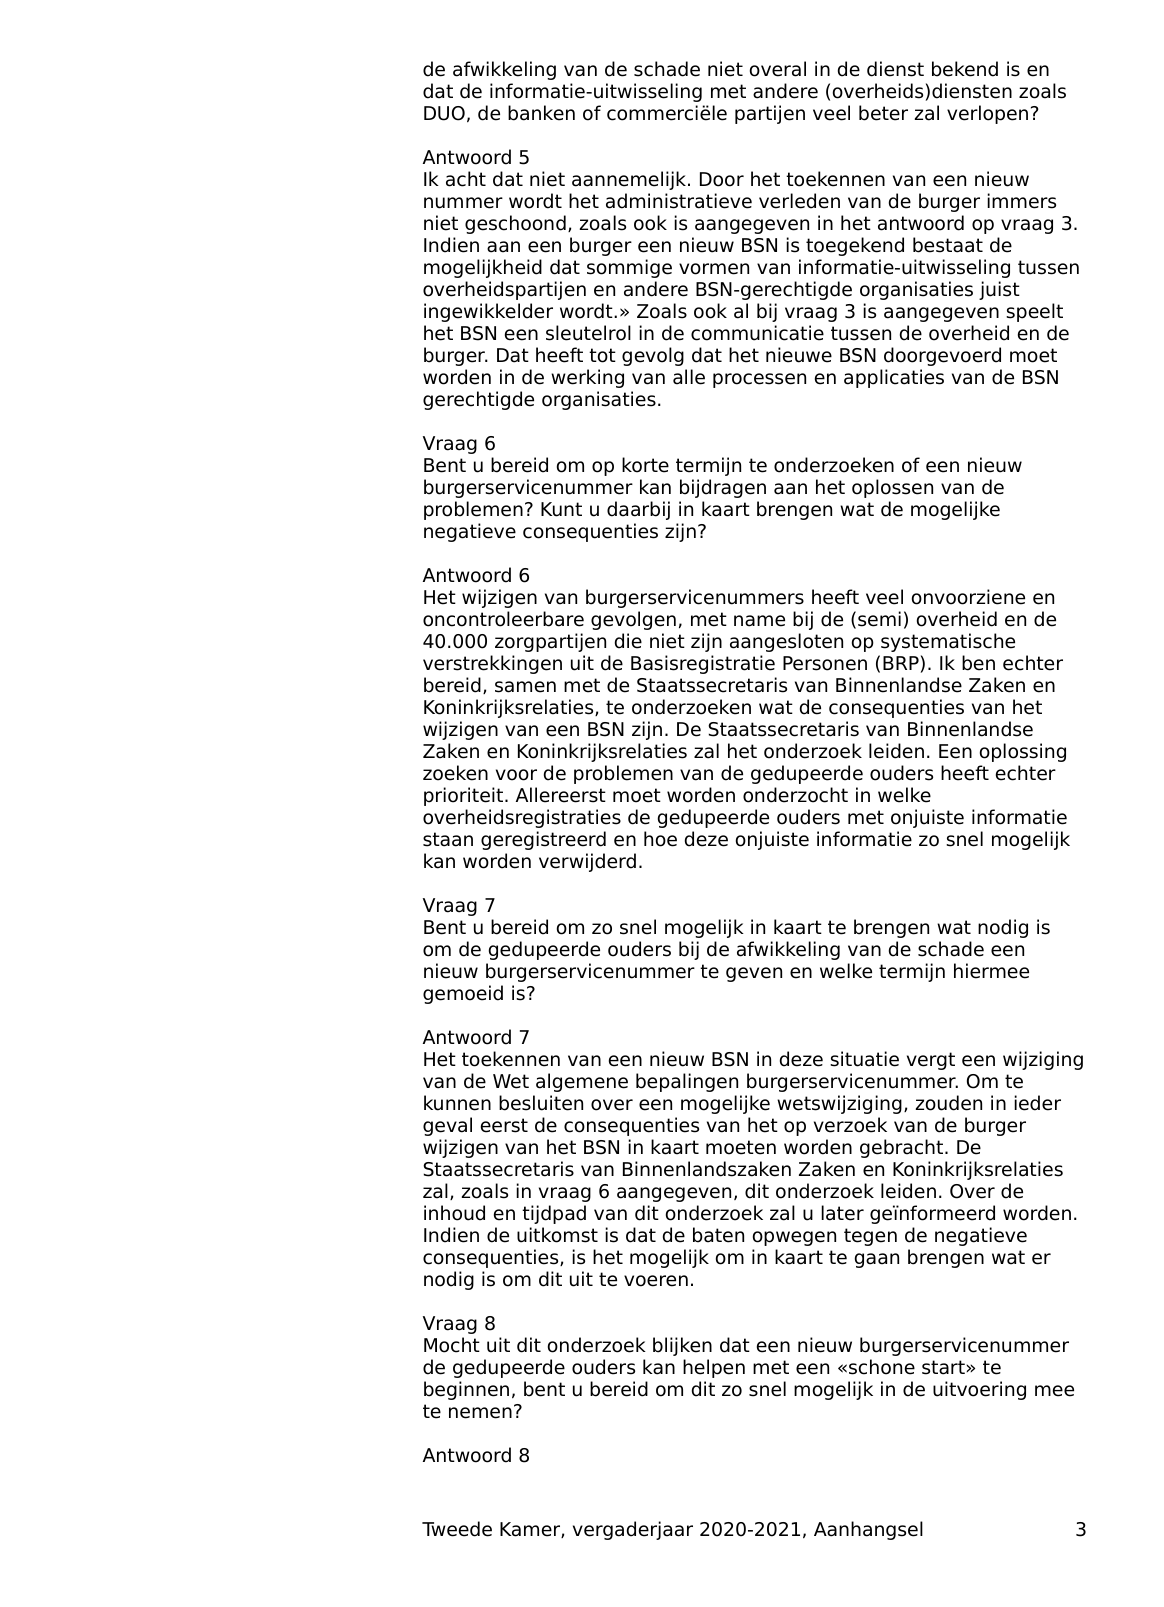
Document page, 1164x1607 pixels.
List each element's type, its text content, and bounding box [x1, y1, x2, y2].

text Antwoord 6 [422, 565, 1087, 587]
text Het toekennen van een nieuw BSN in deze situatie vergt een wijziging van de Wet algemene bepalingen burgerservicenummer. Om te kunnen besluiten over een mogelijke wetswijziging, zouden in ieder geval eerst de consequenties van het op verzoek van de burger wijzigen van het BSN in kaart moeten worden gebracht. De Staatssecretaris van Binnenlandszaken Zaken en Koninkrijksrelaties zal, zoals in vraag 6 aangegeven, dit onderzoek leiden. Over de inhoud en tijdpad van dit onderzoek zal u later geïnformeerd worden. Indien de uitkomst is dat de baten opwegen tegen de negatieve consequenties, is het mogelijk om in kaart te gaan brengen wat er nodig is om dit uit te voeren. [422, 1049, 1087, 1291]
text Het wijzigen van burgerservicenummers heeft veel onvoorziene en oncontroleerbare gevolgen, met name bij de (semi) overheid en de 40.000 zorgpartijen die niet zijn aangesloten op systematische verstrekkingen uit de Basisregistratie Personen (BRP). Ik ben echter bereid, samen met de Staatssecretaris van Binnenlandse Zaken en Koninkrijksrelaties, te onderzoeken wat de consequenties van het wijzigen van een BSN zijn. De Staatssecretaris van Binnenlandse Zaken en Koninkrijksrelaties zal het onderzoek leiden. Een oplossing zoeken voor de problemen van de gedupeerde ouders heeft echter prioriteit. Allereerst moet worden onderzocht in welke overheidsregistraties de gedupeerde ouders met onjuiste informatie staan geregistreerd en hoe deze onjuiste informatie zo snel mogelijk kan worden verwijderd. [422, 587, 1087, 873]
text Vraag 6 [422, 433, 1087, 455]
text Vraag 8 [422, 1313, 1087, 1335]
text Bent u bereid om zo snel mogelijk in kaart te brengen wat nodig is om de gedupeerde ouders bij de afwikkeling van de schade een nieuw burgerservicenummer te geven en welke termijn hiermee gemoeid is? [422, 917, 1087, 1005]
text Ik acht dat niet aannemelijk. Door het toekennen van een nieuw nummer wordt het administratieve verleden van de burger immers niet geschoond, zoals ook is aangegeven in het antwoord op vraag 3. Indien aan een burger een nieuw BSN is toegekend bestaat de mogelijkheid dat sommige vormen van informatie-uitwisseling tussen overheidspartijen en andere BSN-gerechtigde organisaties juist ingewikkelder wordt.» Zoals ook al bij vraag 3 is aangegeven speelt het BSN een sleutelrol in de communicatie tussen de overheid en de burger. Dat heeft tot gevolg dat het nieuwe BSN doorgevoerd moet worden in de werking van alle processen en applicaties van de BSN gerechtigde organisaties. [422, 169, 1087, 411]
text Bent u bereid om op korte termijn te onderzoeken of een nieuw burgerservicenummer kan bijdragen aan het oplossen van de problemen? Kunt u daarbij in kaart brengen wat de mogelijke negatieve consequenties zijn? [422, 455, 1087, 543]
text Mocht uit dit onderzoek blijken dat een nieuw burgerservicenummer de gedupeerde ouders kan helpen met een «schone start» te beginnen, bent u bereid om dit zo snel mogelijk in de uitvoering mee te nemen? [422, 1335, 1087, 1423]
text Vraag 7 [422, 895, 1087, 917]
text de afwikkeling van de schade niet overal in de dienst bekend is en dat de informatie-uitwisseling met andere (overheids)diensten zoals DUO, de banken of commerciële partijen veel beter zal verlopen? [422, 59, 1087, 125]
text Antwoord 7 [422, 1027, 1087, 1049]
text Antwoord 8 [422, 1445, 1087, 1467]
text Antwoord 5 [422, 147, 1087, 169]
